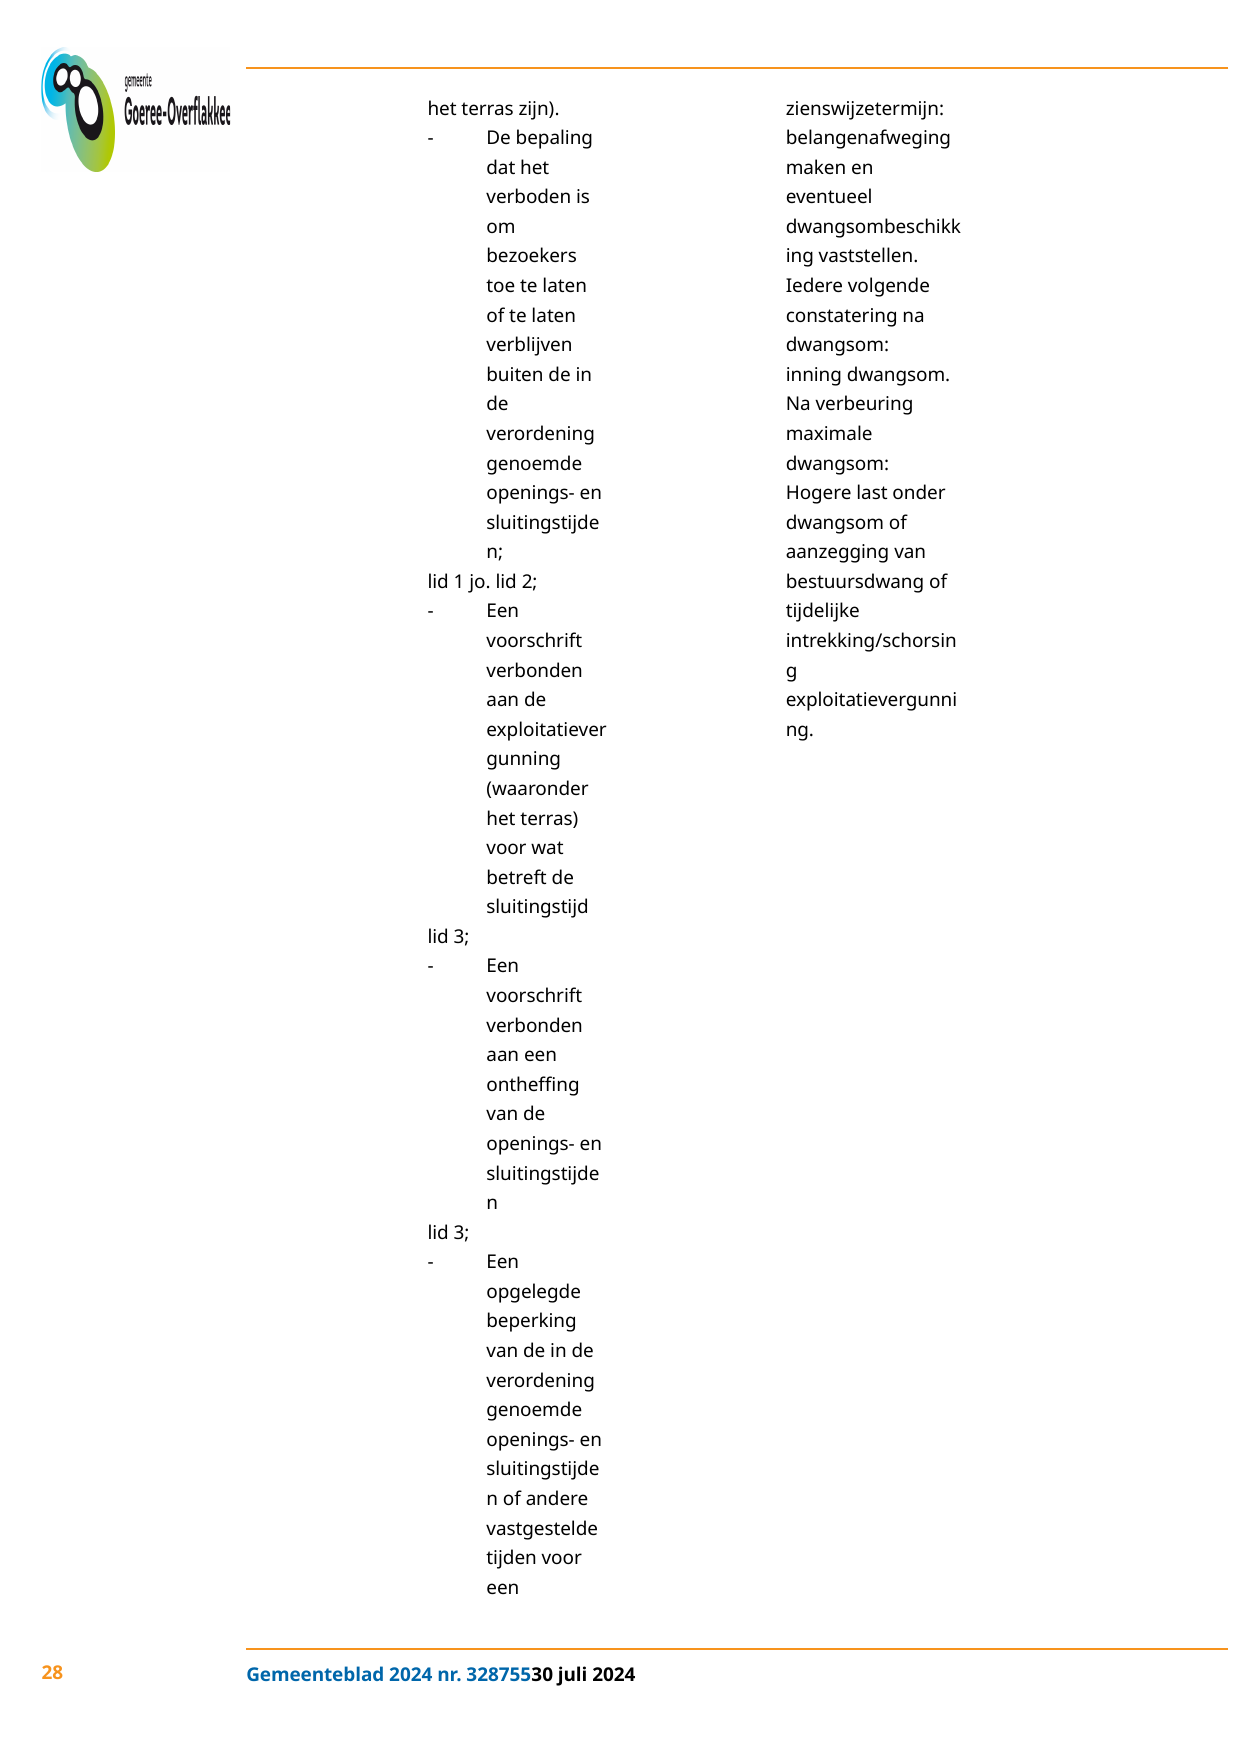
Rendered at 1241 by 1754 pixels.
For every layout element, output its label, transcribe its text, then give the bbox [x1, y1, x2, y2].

table_cell [248, 95, 427, 1600]
table_cell het terras zijn). De bepaling dat het verboden is om bezoekers toe te laten of te laten verblijven buiten de in de verordening genoemde openings- en sluitingstijden; lid 1 jo. lid 2; Een voorschrift verbonden aan de exploitatievergunning (waaronder het terras) voor wat betreft de sluitingstijd lid 3; Een voorschrift verbonden aan een ontheffing van de openings- en sluitingstijden lid 3; Een opgelegde beperking van de in de verordening genoemde openings- en sluitingstijden of andere vastgestelde tijden voor een [427, 95, 606, 1600]
table_cell [965, 95, 1152, 1600]
table_cell [606, 95, 786, 1600]
picture [41, 47, 231, 172]
table_cell zienswijzetermijn: belangenafweging maken en eventueel dwangsombeschikking vaststellen. Iedere volgende constatering na dwangsom: inning dwangsom. Na verbeuring maximale dwangsom: Hogere last onder dwangsom of aanzegging van bestuursdwang of tijdelijke intrekking/schorsing exploitatievergunning. [786, 95, 965, 1600]
